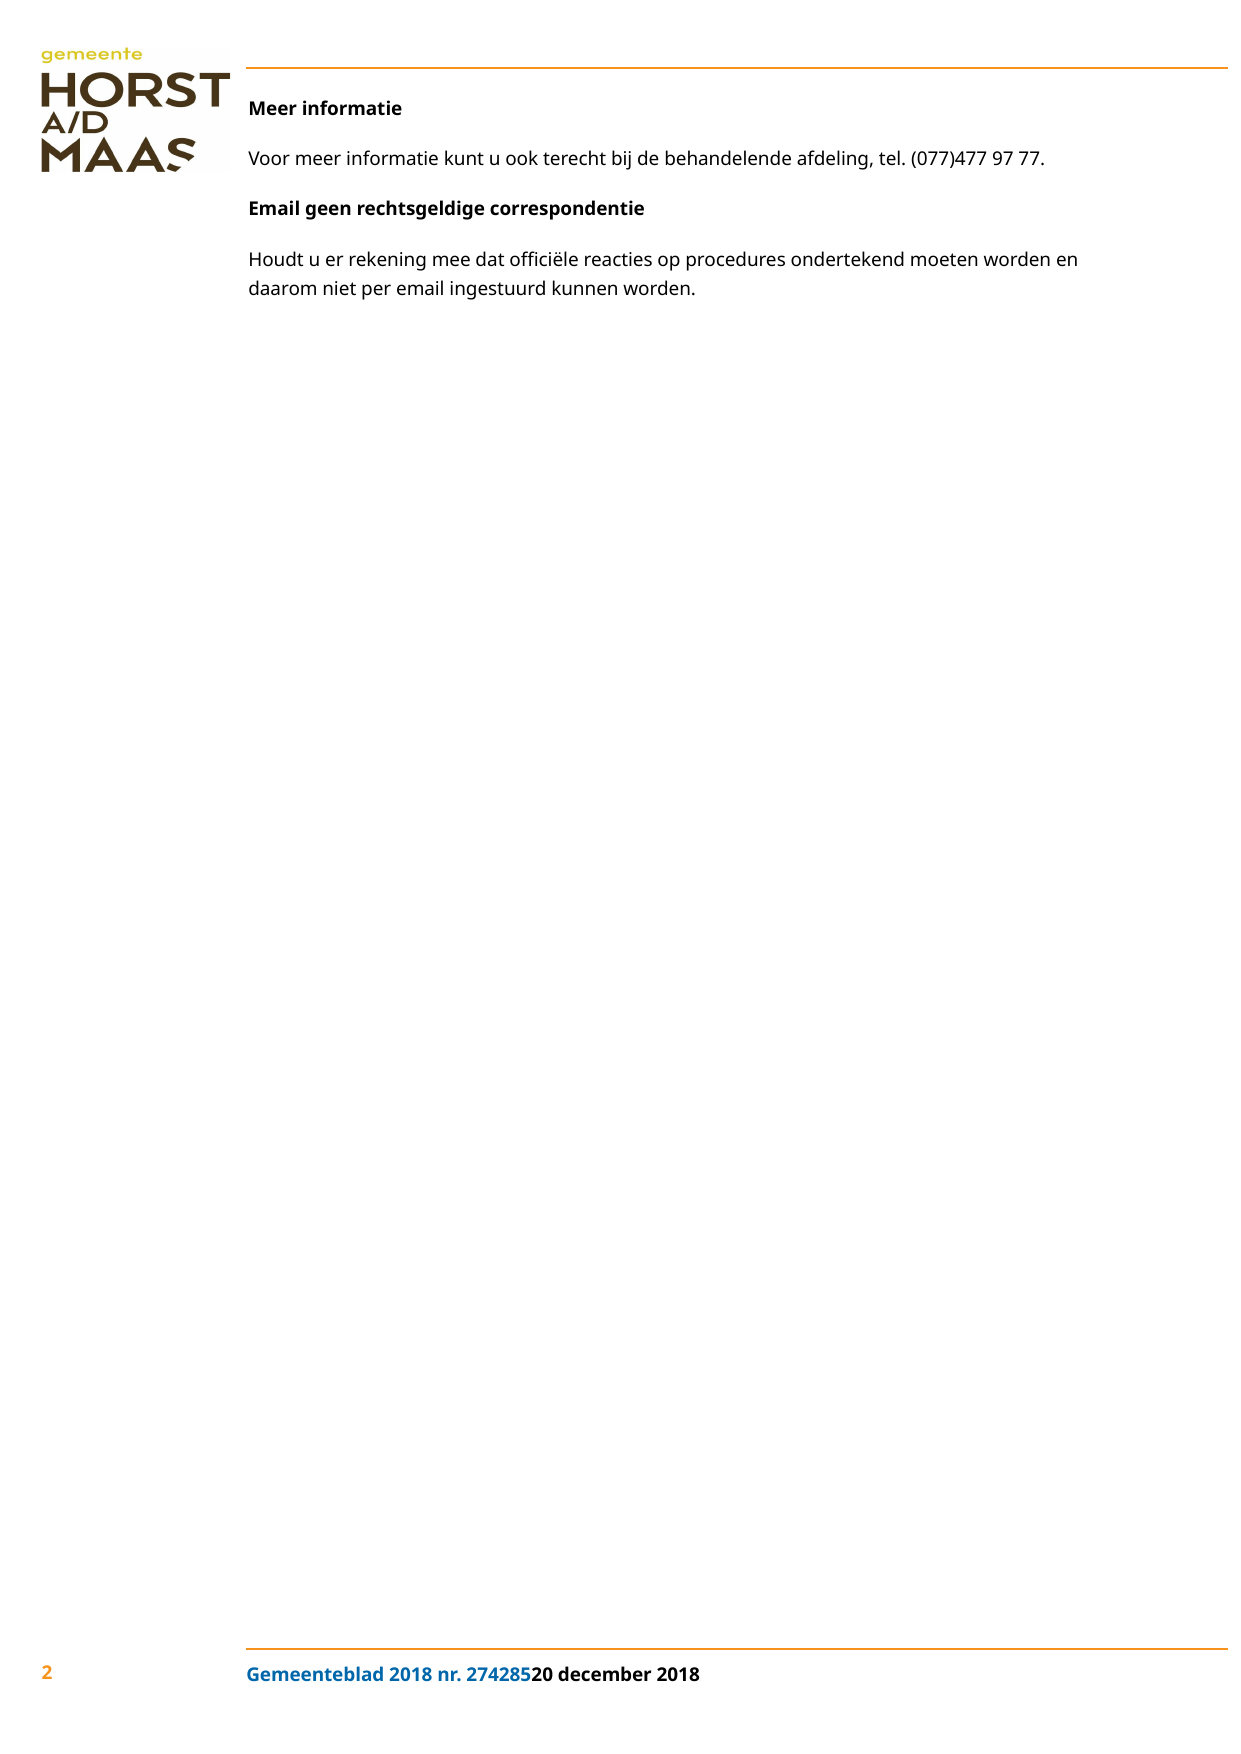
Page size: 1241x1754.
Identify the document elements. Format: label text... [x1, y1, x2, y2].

text Meer informatie [248, 95, 1152, 121]
picture [41, 47, 231, 172]
text Email geen rechtsgeldige correspondentie [248, 196, 1152, 221]
text Voor meer informatie kunt u ook terecht bij de behandelende afdeling, tel. (077)477 97 77. [248, 145, 1152, 171]
text Houdt u er rekening mee dat officiële reacties op procedures ondertekend moeten worden en daarom niet per email ingestuurd kunnen worden. [248, 246, 1152, 301]
